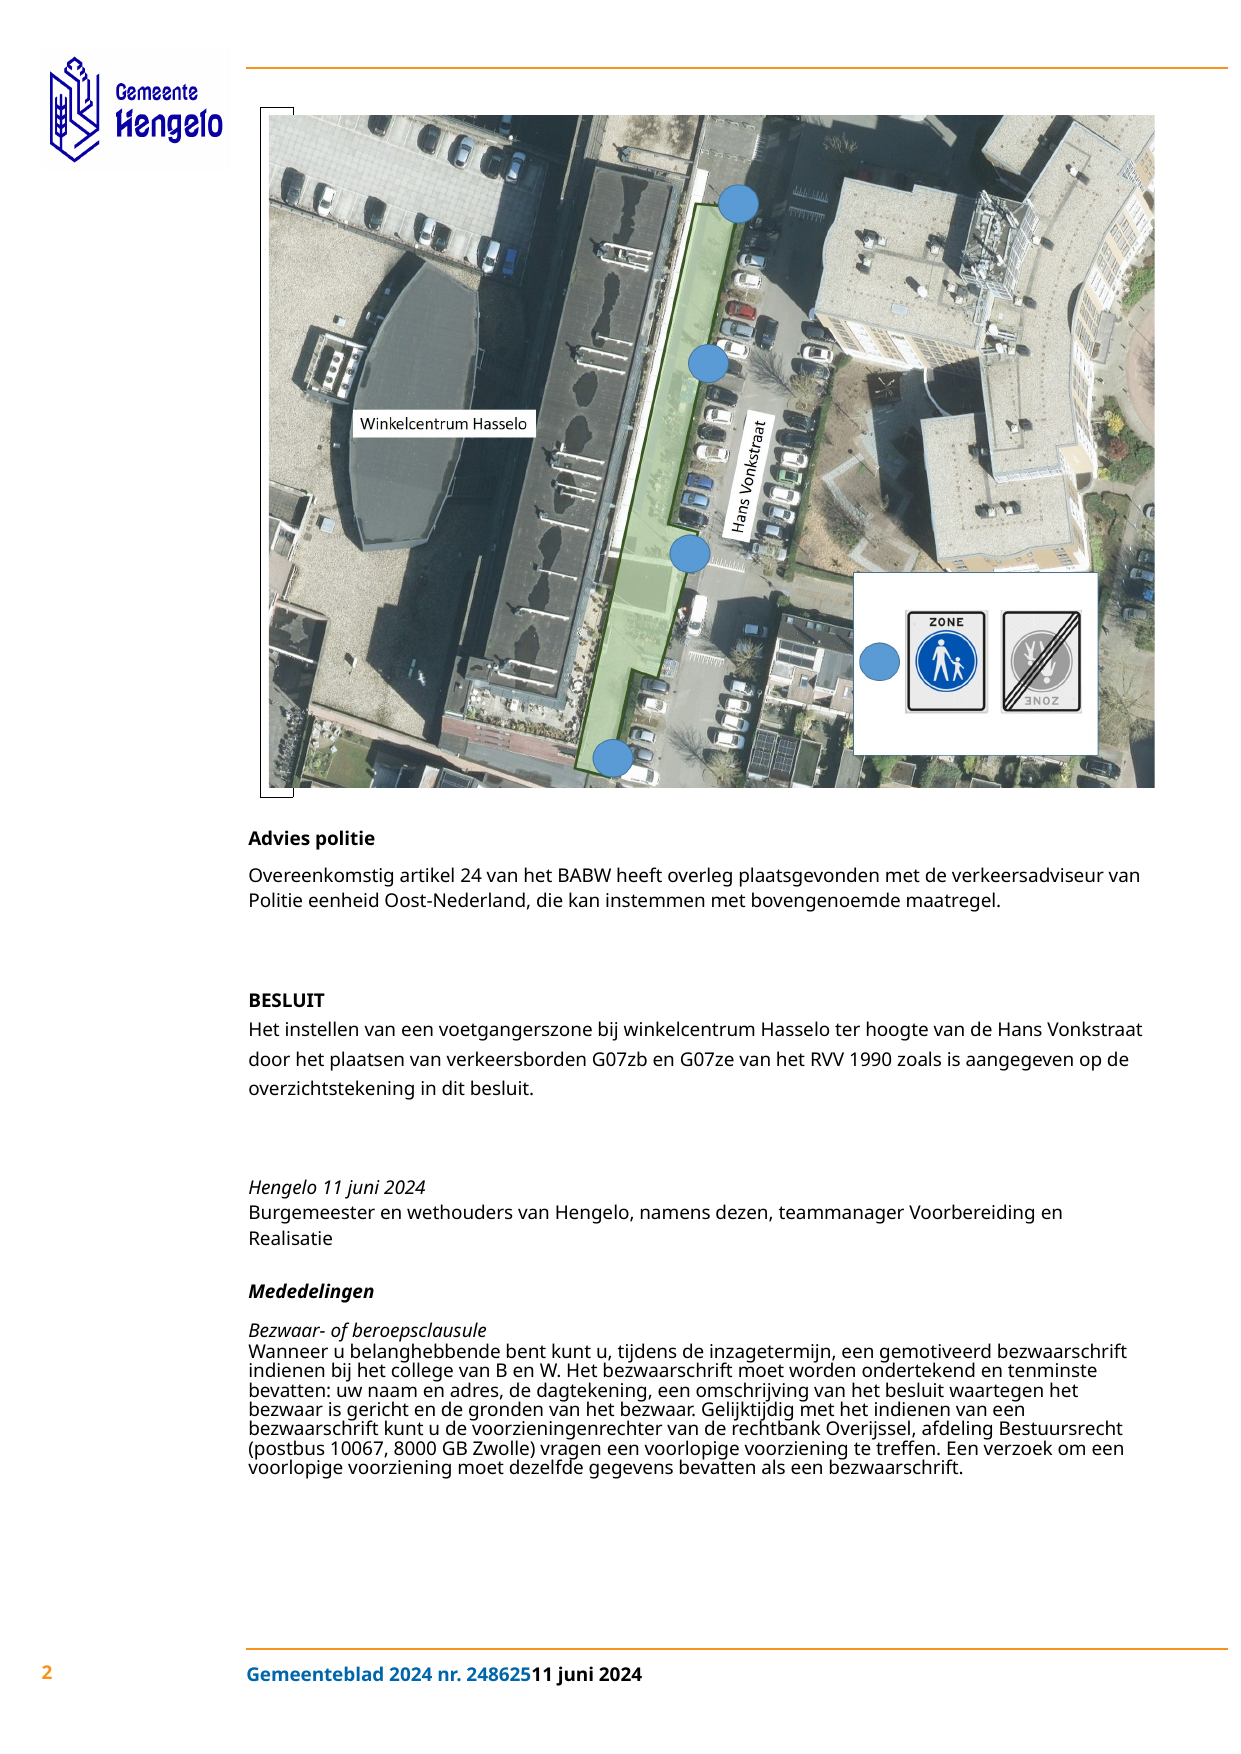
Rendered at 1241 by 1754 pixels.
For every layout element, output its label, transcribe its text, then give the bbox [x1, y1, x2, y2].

picture [268, 115, 1155, 788]
text Hengelo 11 juni 2024 [248, 1174, 1152, 1199]
text Bezwaar- of beroepsclausule [248, 1317, 1152, 1343]
picture [41, 47, 231, 172]
text Wanneer u belanghebbende bent kunt u, tijdens de inzagetermijn, een gemotiveerd bezwaarschrift indienen bij het college van B en W. Het bezwaarschrift moet worden ondertekend en tenminste bevatten: uw naam en adres, de dagtekening, een omschrijving van het besluit waartegen het bezwaar is gericht en de gronden van het bezwaar. Gelijktijdig met het indienen van een bezwaarschrift kunt u de voorzieningenrechter van de rechtbank Overijssel, afdeling Bestuursrecht (postbus 10067, 8000 GB Zwolle) vragen een voorlopige voorziening te treffen. Een verzoek om een voorlopige voorziening moet dezelfde gegevens bevatten als een bezwaarschrift. [248, 1343, 1152, 1478]
text Overeenkomstig artikel 24 van het BABW heeft overleg plaatsgevonden met de verkeersadviseur van Politie eenheid Oost-Nederland, die kan instemmen met bovengenoemde maatregel. [248, 862, 1152, 913]
text Mededelingen [248, 1278, 1152, 1304]
text Advies politie [248, 825, 1152, 851]
text Burgemeester en wethouders van Hengelo, namens dezen, teammanager Voorbereiding en Realisatie [248, 1199, 1152, 1251]
text Het instellen van een voetgangerszone bij winkelcentrum Hasselo ter hoogte van de Hans Vonkstraat door het plaatsen van verkeersborden G07zb en G07ze van het RVV 1990 zoals is aangegeven op de overzichtstekening in dit besluit. [248, 1016, 1152, 1101]
text BESLUIT [248, 987, 1152, 1013]
